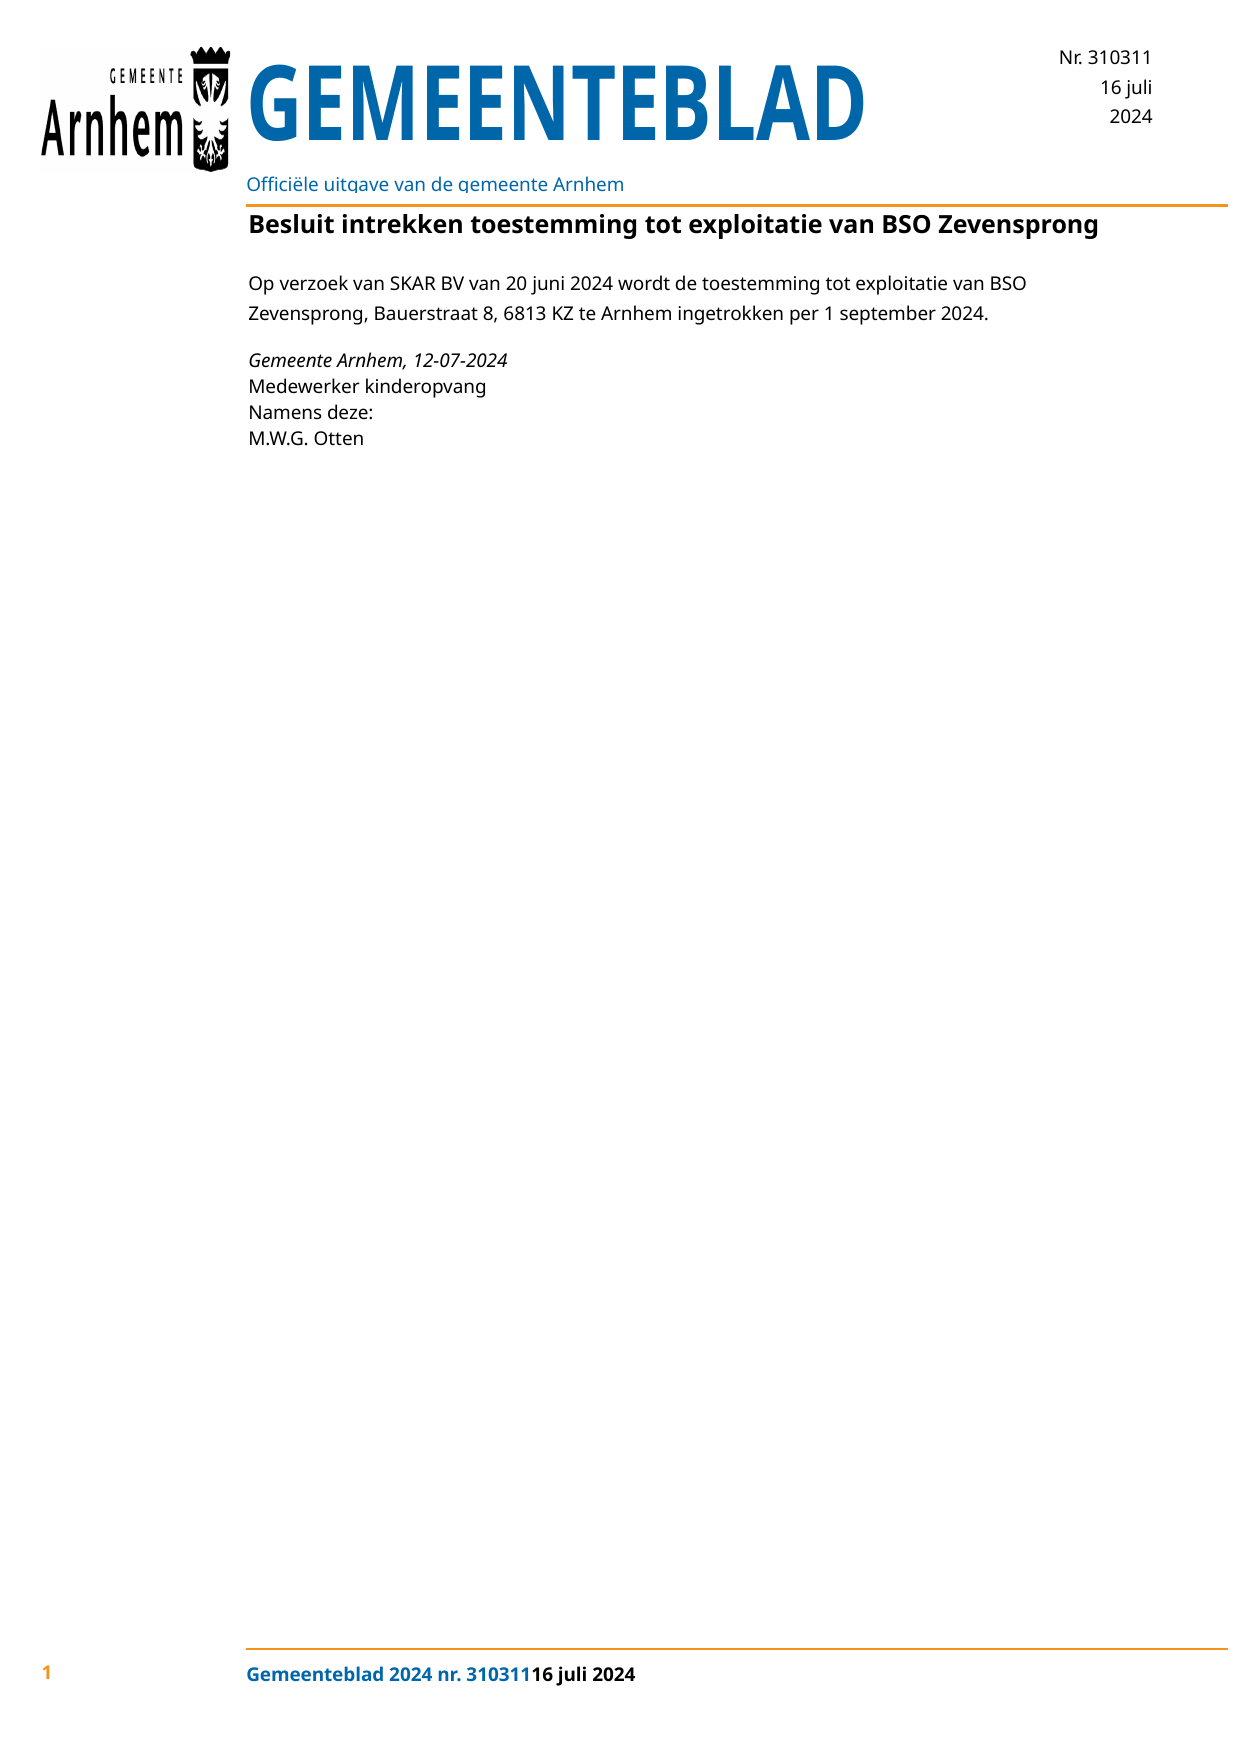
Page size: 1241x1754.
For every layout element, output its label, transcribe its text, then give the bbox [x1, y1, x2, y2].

picture [41, 47, 231, 172]
text Medewerker kinderopvang [248, 373, 1152, 399]
text Namens deze: [248, 399, 1152, 425]
text Gemeente Arnhem, 12-07-2024 [248, 348, 1152, 373]
text Op verzoek van SKAR BV van 20 juni 2024 wordt de toestemming tot exploitatie van BSO Zevensprong, Bauerstraat 8, 6813 KZ te Arnhem ingetrokken per 1 september 2024. [248, 270, 1152, 326]
text M.W.G. Otten [248, 425, 1152, 451]
text Besluit intrekken toestemming tot exploitatie van BSO Zevensprong [248, 207, 1152, 241]
